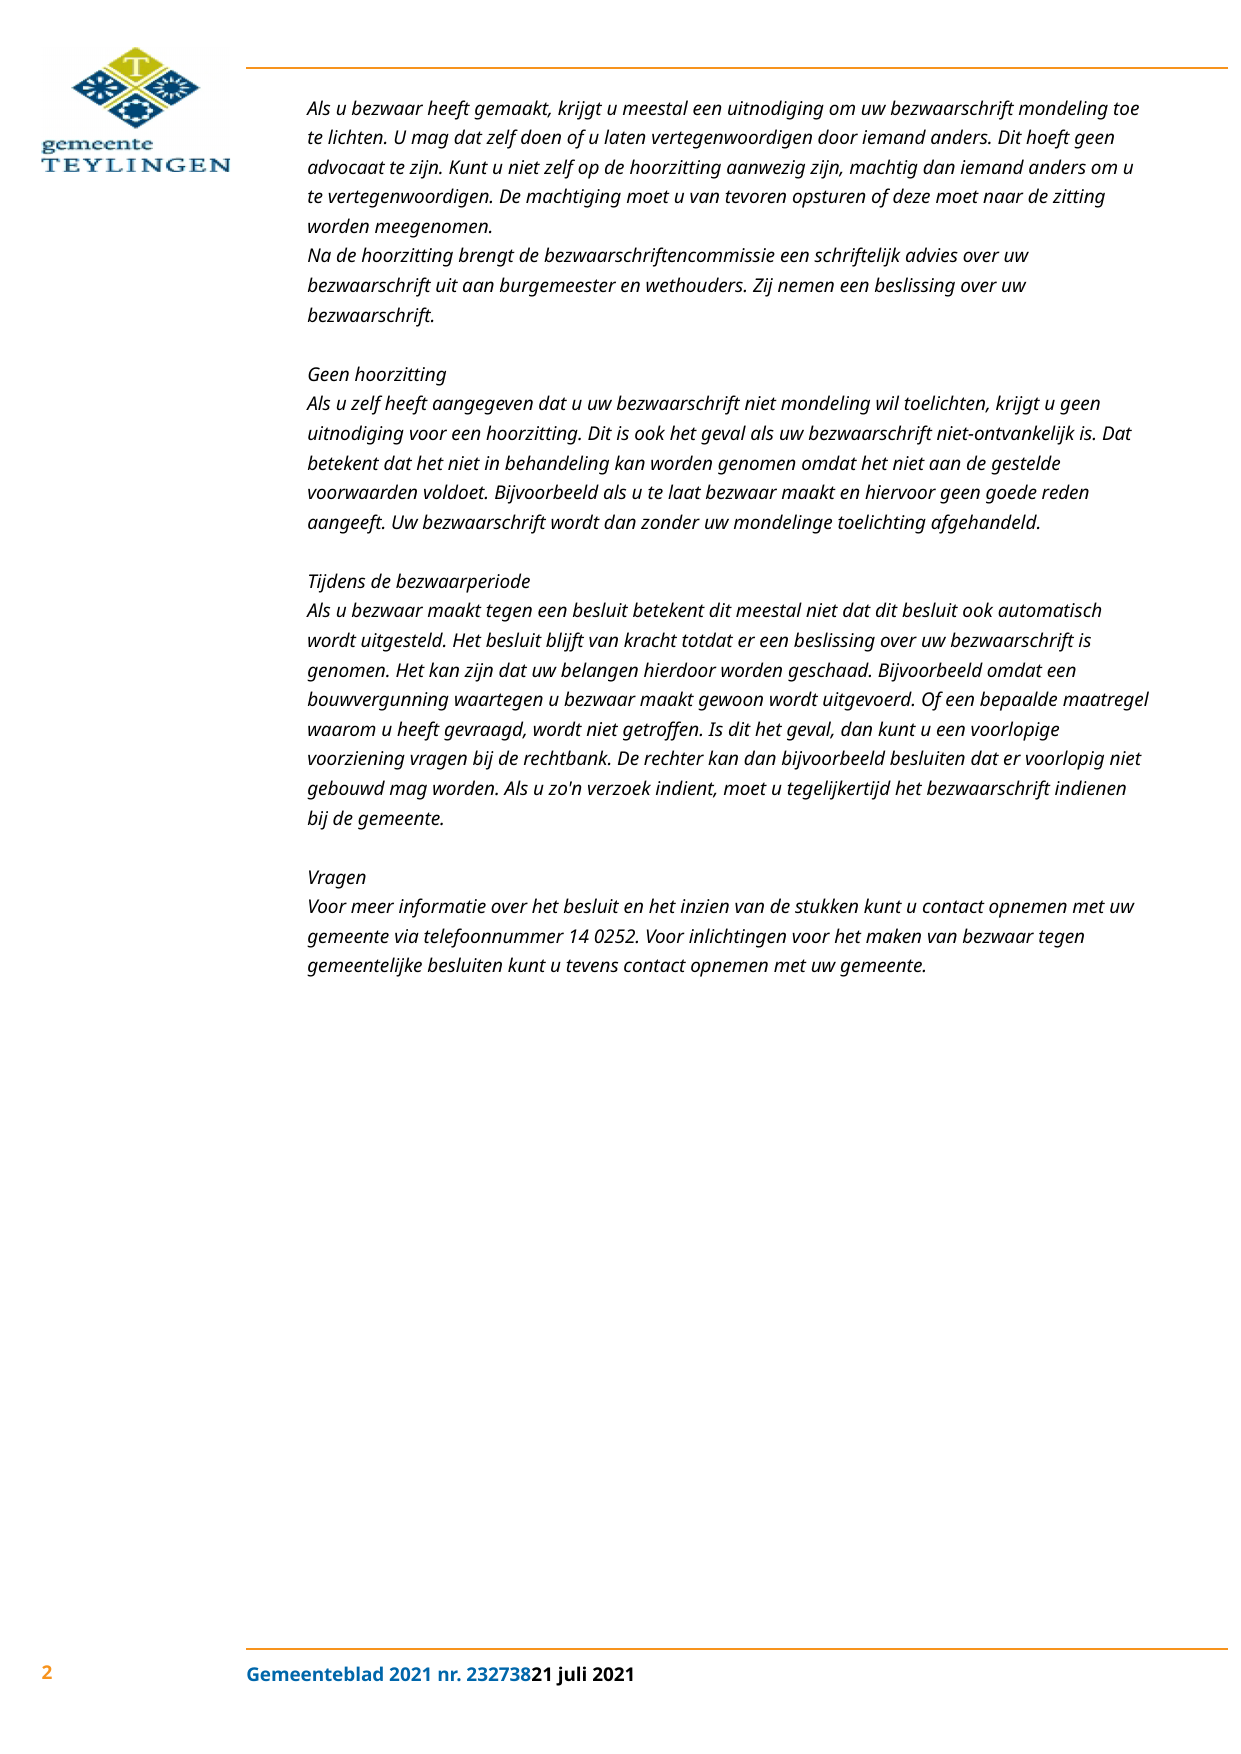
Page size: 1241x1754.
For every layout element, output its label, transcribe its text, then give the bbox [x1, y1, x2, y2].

list Als u bezwaar heeft gemaakt, krijgt u meestal een uitnodiging om uw bezwaarschrift mondeling toe te lichten. U mag dat zelf doen of u laten vertegenwoordigen door iemand anders. Dit hoeft geen advocaat te zijn. Kunt u niet zelf op de hoorzitting aanwezig zijn, machtig dan iemand anders om u te vertegenwoordigen. De machtiging moet u van tevoren opsturen of deze moet naar de zitting worden meegenomen. [248, 95, 1152, 239]
list Geen hoorzitting [248, 361, 1152, 387]
list Voor meer informatie over het besluit en het inzien van de stukken kunt u contact opnemen met uw gemeente via telefoonnummer 14 0252. Voor inlichtingen voor het maken van bezwaar tegen gemeentelijke besluiten kunt u tevens contact opnemen met uw gemeente. [248, 893, 1152, 978]
list Tijdens de bezwaarperiode [248, 568, 1152, 594]
list Vragen [248, 864, 1152, 890]
list Als u bezwaar maakt tegen een besluit betekent dit meestal niet dat dit besluit ook automatisch wordt uitgesteld. Het besluit blijft van kracht totdat er een beslissing over uw bezwaarschrift is genomen. Het kan zijn dat uw belangen hierdoor worden geschaad. Bijvoorbeeld omdat een bouwvergunning waartegen u bezwaar maakt gewoon wordt uitgevoerd. Of een bepaalde maatregel waarom u heeft gevraagd, wordt niet getroffen. Is dit het geval, dan kunt u een voorlopige voorziening vragen bij de rechtbank. De rechter kan dan bijvoorbeeld besluiten dat er voorlopig niet gebouwd mag worden. Als u zo'n verzoek indient, moet u tegelijkertijd het bezwaarschrift indienen bij de gemeente. [248, 598, 1152, 831]
list Als u zelf heeft aangegeven dat u uw bezwaarschrift niet mondeling wil toelichten, krijgt u geen uitnodiging voor een hoorzitting. Dit is ook het geval als uw bezwaarschrift niet-ontvankelijk is. Dat betekent dat het niet in behandeling kan worden genomen omdat het niet aan de gestelde voorwaarden voldoet. Bijvoorbeeld als u te laat bezwaar maakt en hiervoor geen goede reden aangeeft. Uw bezwaarschrift wordt dan zonder uw mondelinge toelichting afgehandeld. [248, 391, 1152, 535]
picture [41, 47, 231, 172]
list Na de hoorzitting brengt de bezwaarschriftencommissie een schriftelijk advies over uw bezwaarschrift uit aan burgemeester en wethouders. Zij nemen een beslissing over uw bezwaarschrift. [248, 243, 1152, 328]
